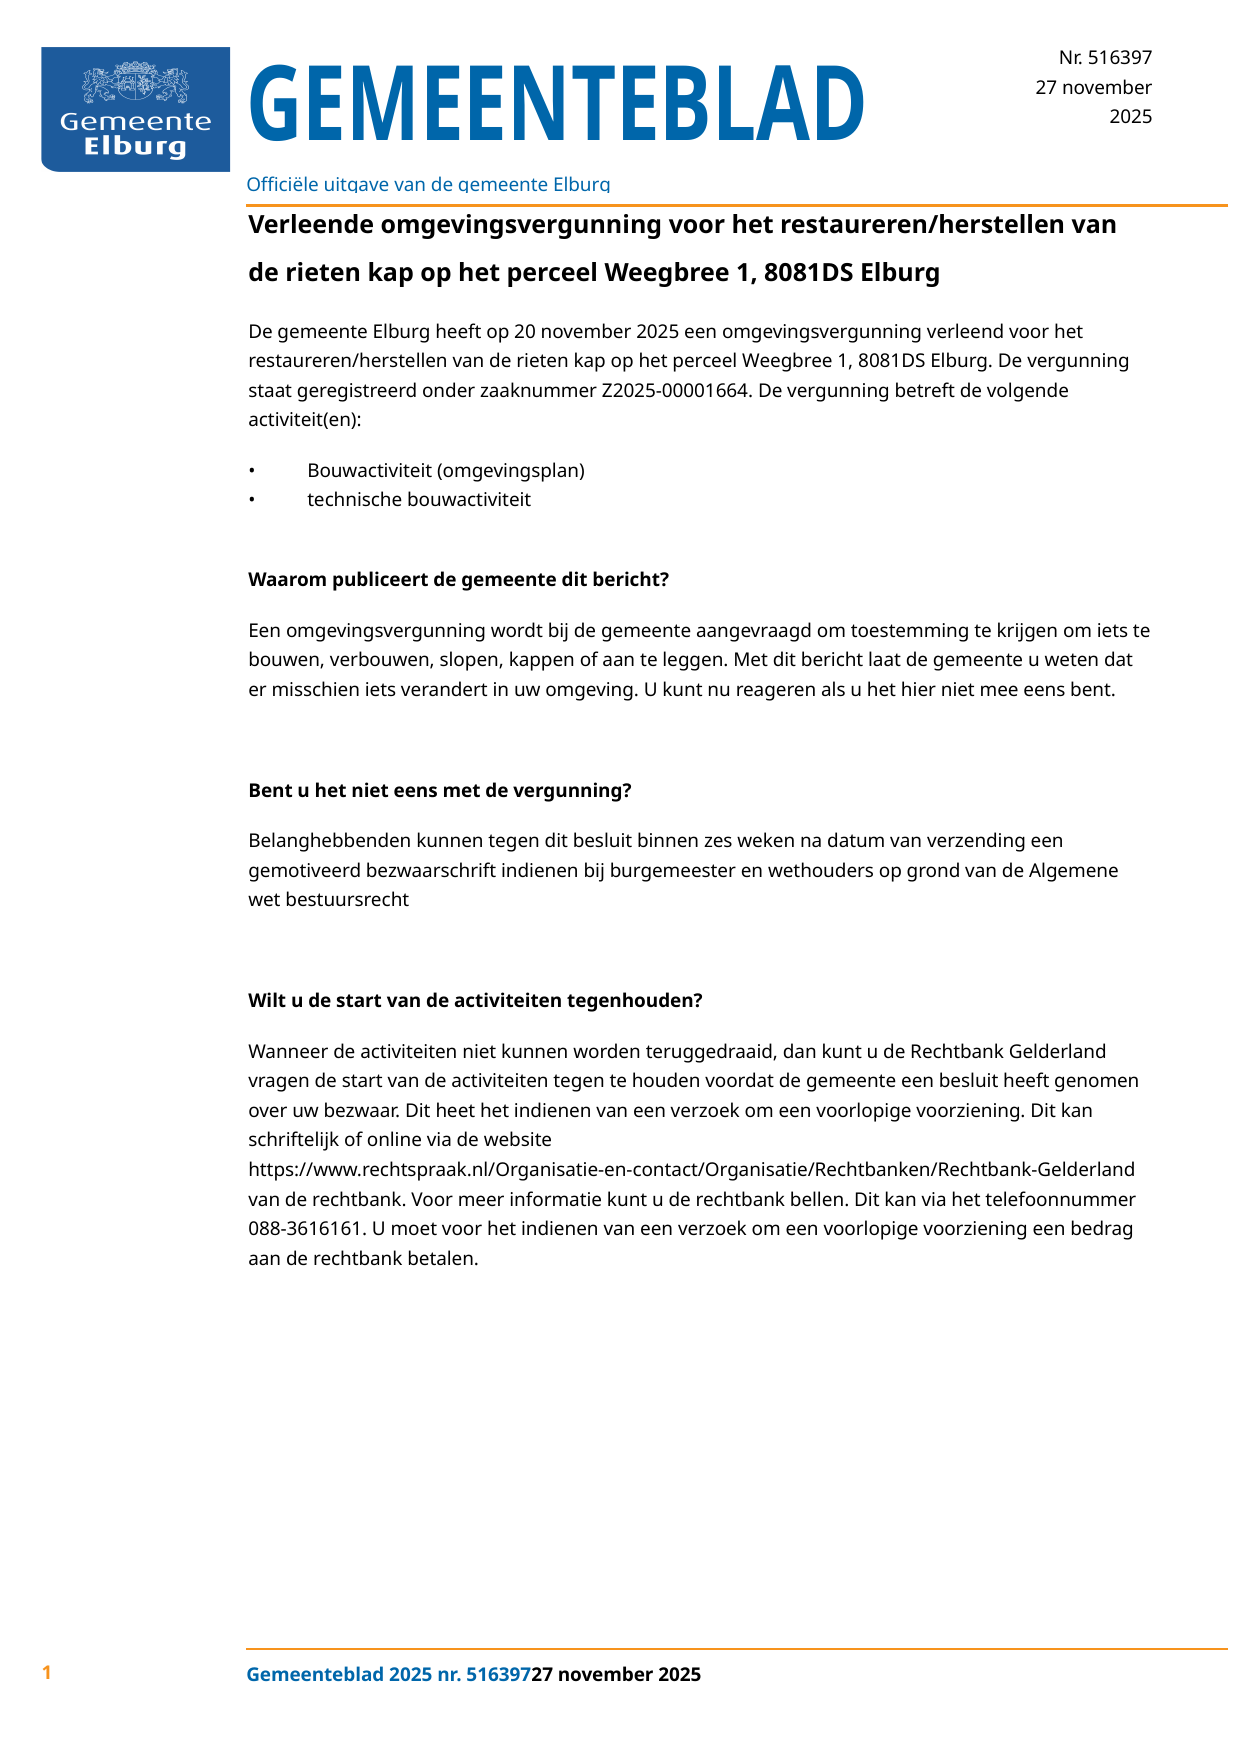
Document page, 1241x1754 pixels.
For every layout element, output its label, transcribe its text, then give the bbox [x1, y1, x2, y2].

list Bouwactiviteit (omgevingsplan) [248, 457, 1152, 483]
text Waarom publiceert de gemeente dit bericht? [248, 567, 1152, 592]
text Wanneer de activiteiten niet kunnen worden teruggedraaid, dan kunt u de Rechtbank Gelderland vragen de start van de activiteiten tegen te houden voordat de gemeente een besluit heeft genomen over uw bezwaar. Dit heet het indienen van een verzoek om een voorlopige voorziening. Dit kan schriftelijk of online via de website https://www.rechtspraak.nl/Organisatie-en-contact/Organisatie/Rechtbanken/Rechtbank-Gelderland van de rechtbank. Voor meer informatie kunt u de rechtbank bellen. Dit kan via het telefoonnummer 088-3616161. U moet voor het indienen van een verzoek om een voorlopige voorziening een bedrag aan de rechtbank betalen. [248, 1038, 1152, 1271]
text Wilt u de start van de activiteiten tegenhouden? [248, 987, 1152, 1013]
list technische bouwactiviteit [248, 487, 1152, 512]
text Een omgevingsvergunning wordt bij de gemeente aangevraagd om toestemming te krijgen om iets te bouwen, verbouwen, slopen, kappen of aan te leggen. Met dit bericht laat de gemeente u weten dat er misschien iets verandert in uw omgeving. U kunt nu reageren als u het hier niet mee eens bent. [248, 617, 1152, 702]
picture [41, 47, 231, 172]
text Bent u het niet eens met de vergunning? [248, 777, 1152, 803]
text Verleende omgevingsvergunning voor het restaureren/herstellen van de rieten kap op het perceel Weegbree 1, 8081DS Elburg [248, 207, 1152, 288]
text De gemeente Elburg heeft op 20 november 2025 een omgevingsvergunning verleend voor het restaureren/herstellen van de rieten kap op het perceel Weegbree 1, 8081DS Elburg. De vergunning staat geregistreerd onder zaaknummer Z2025-00001664. De vergunning betreft de volgende activiteit(en): [248, 318, 1152, 432]
text Belanghebbenden kunnen tegen dit besluit binnen zes weken na datum van verzending een gemotiveerd bezwaarschrift indienen bij burgemeester en wethouders op grond van de Algemene wet bestuursrecht [248, 827, 1152, 912]
